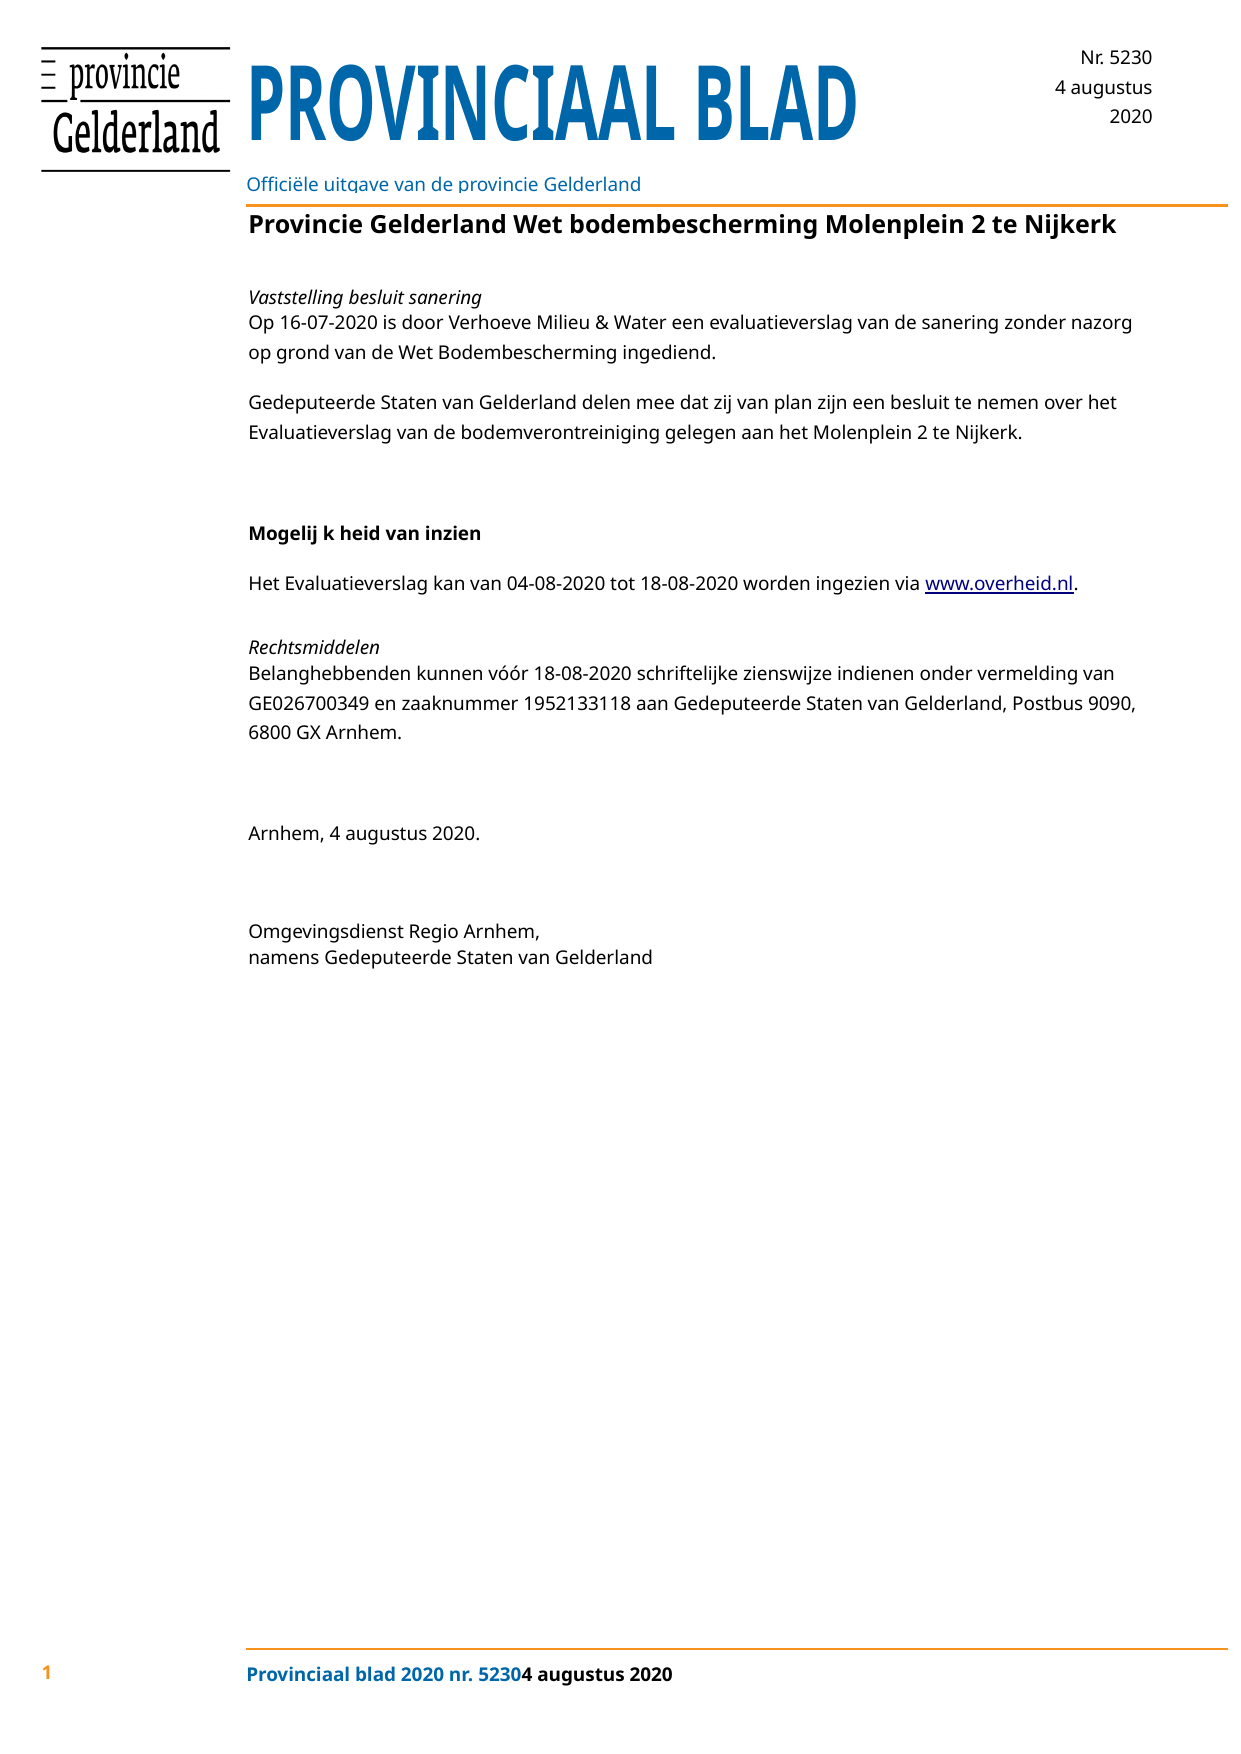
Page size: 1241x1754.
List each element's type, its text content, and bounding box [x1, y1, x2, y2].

text namens Gedeputeerde Staten van Gelderland [248, 944, 1152, 970]
text Vaststelling besluit sanering [248, 284, 1152, 309]
text Provincie Gelderland Wet bodembescherming Molenplein 2 te Nijkerk [248, 207, 1152, 241]
text Op 16-07-2020 is door Verhoeve Milieu & Water een evaluatieverslag van de sanering zonder nazorg op grond van de Wet Bodembescherming ingediend. [248, 309, 1152, 365]
text Mogelij k heid van inzien [248, 520, 1152, 546]
text Belanghebbenden kunnen vóór 18-08-2020 schriftelijke zienswijze indienen onder vermelding van GE026700349 en zaaknummer 1952133118 aan Gedeputeerde Staten van Gelderland, Postbus 9090, 6800 GX Arnhem. [248, 660, 1152, 745]
text Omgevingsdienst Regio Arnhem, [248, 918, 1152, 944]
text Het Evaluatieverslag kan van 04-08-2020 tot 18-08-2020 worden ingezien via www.overheid.nl. [248, 570, 1152, 596]
text Arnhem, 4 augustus 2020. [248, 820, 1152, 846]
text Rechtsmiddelen [248, 634, 1152, 660]
text Gedeputeerde Staten van Gelderland delen mee dat zij van plan zijn een besluit te nemen over het Evaluatieverslag van de bodemverontreiniging gelegen aan het Molenplein 2 te Nijkerk. [248, 389, 1152, 445]
picture [41, 47, 231, 172]
